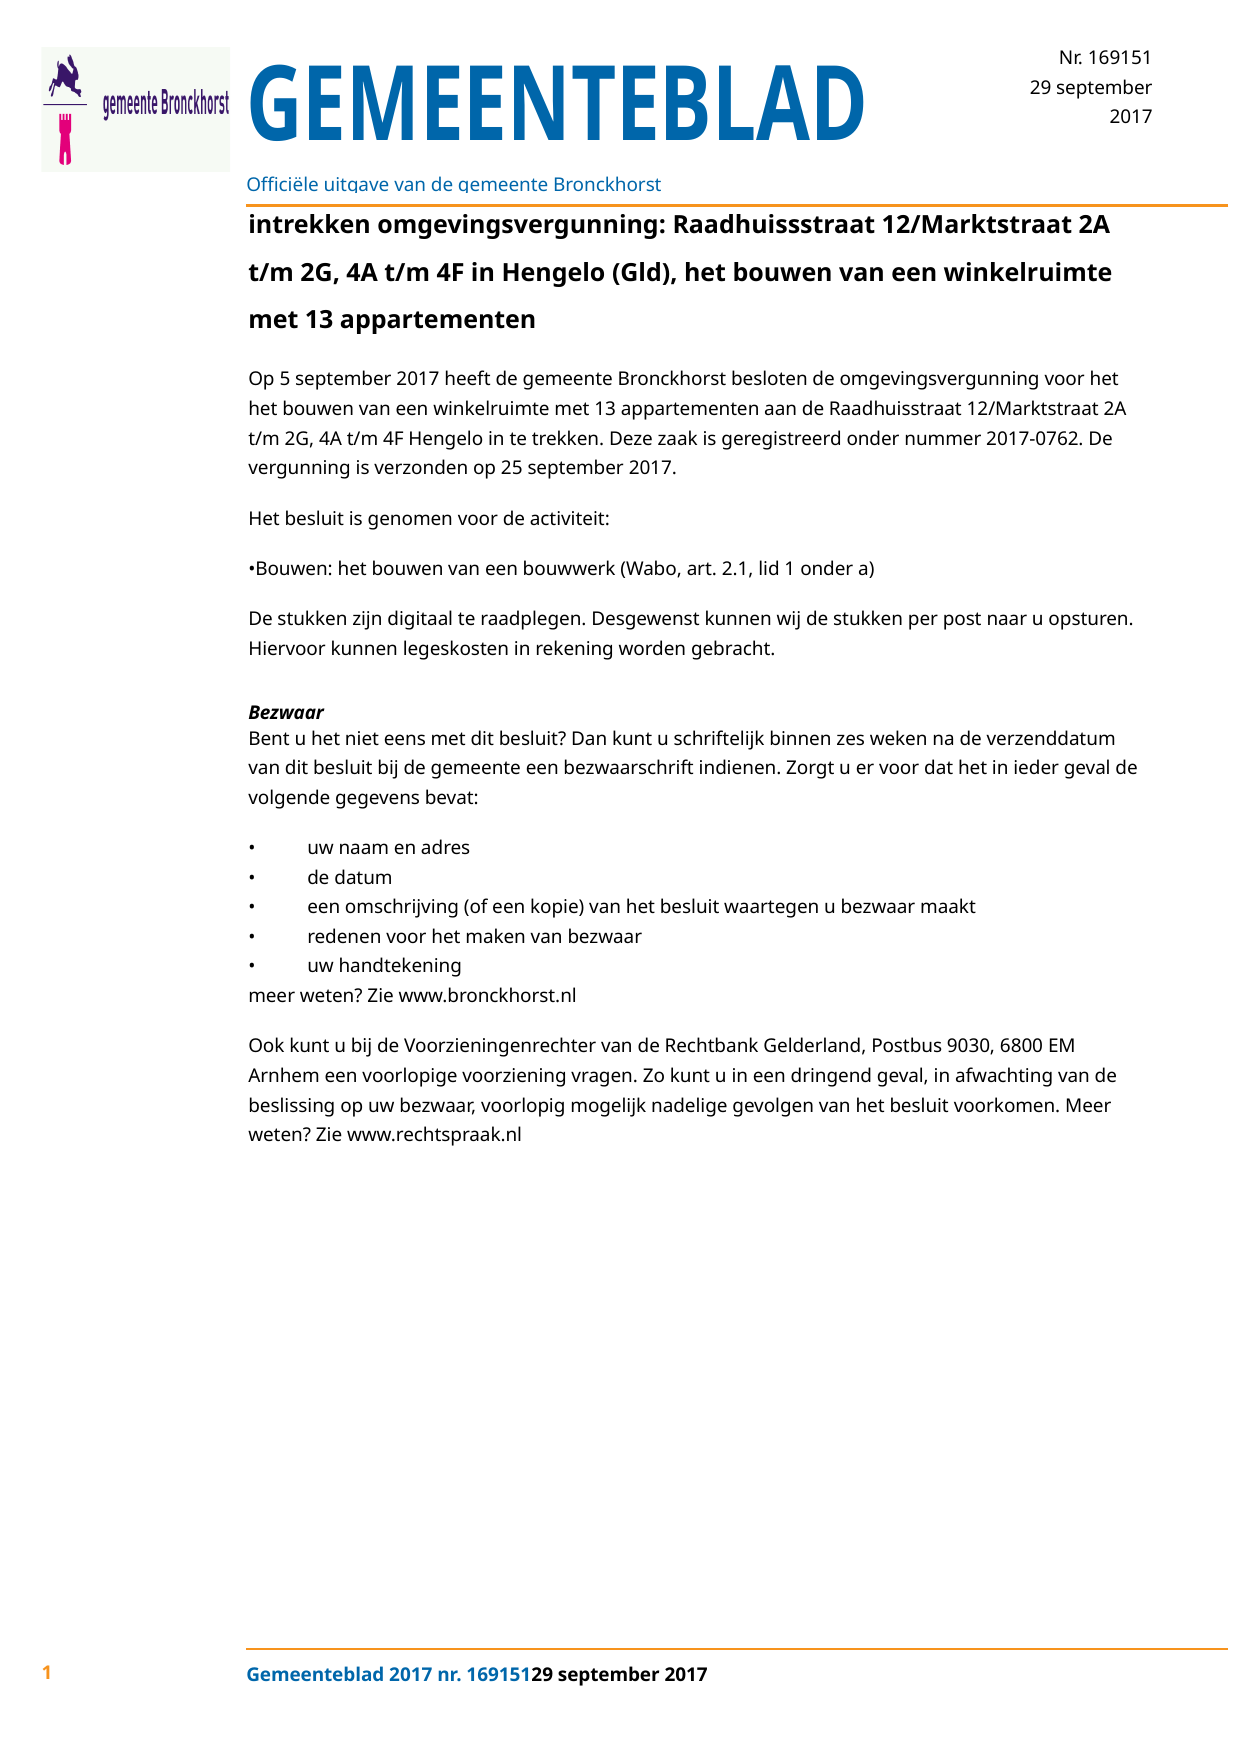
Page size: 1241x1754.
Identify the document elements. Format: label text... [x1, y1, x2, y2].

list een omschrijving (of een kopie) van het besluit waartegen u bezwaar maakt [248, 893, 1152, 919]
text Ook kunt u bij de Voorzieningenrechter van de Rechtbank Gelderland, Postbus 9030, 6800 EM Arnhem een voorlopige voorziening vragen. Zo kunt u in een dringend geval, in afwachting van de beslissing op uw bezwaar, voorlopig mogelijk nadelige gevolgen van het besluit voorkomen. Meer weten? Zie www.rechtspraak.nl [248, 1033, 1152, 1147]
picture [41, 47, 231, 172]
text meer weten? Zie www.bronckhorst.nl [248, 982, 1152, 1008]
text Het besluit is genomen voor de activiteit: [248, 505, 1152, 530]
text •Bouwen: het bouwen van een bouwwerk (Wabo, art. 2.1, lid 1 onder a) [248, 555, 1152, 581]
text Op 5 september 2017 heeft de gemeente Bronckhorst besloten de omgevingsvergunning voor het het bouwen van een winkelruimte met 13 appartementen aan de Raadhuisstraat 12/Marktstraat 2A t/m 2G, 4A t/m 4F Hengelo in te trekken. Deze zaak is geregistreerd onder nummer 2017-0762. De vergunning is verzonden op 25 september 2017. [248, 366, 1152, 480]
text De stukken zijn digitaal te raadplegen. Desgewenst kunnen wij de stukken per post naar u opsturen. Hiervoor kunnen legeskosten in rekening worden gebracht. [248, 606, 1152, 661]
list de datum [248, 864, 1152, 890]
list redenen voor het maken van bezwaar [248, 923, 1152, 949]
text Bezwaar [248, 699, 1152, 725]
text intrekken omgevingsvergunning: Raadhuissstraat 12/Marktstraat 2A t/m 2G, 4A t/m 4F in Hengelo (Gld), het bouwen van een winkelruimte met 13 appartementen [248, 207, 1152, 336]
list uw handtekening [248, 953, 1152, 978]
text Bent u het niet eens met dit besluit? Dan kunt u schriftelijk binnen zes weken na de verzenddatum van dit besluit bij de gemeente een bezwaarschrift indienen. Zorgt u er voor dat het in ieder geval de volgende gegevens bevat: [248, 725, 1152, 810]
list uw naam en adres [248, 834, 1152, 860]
